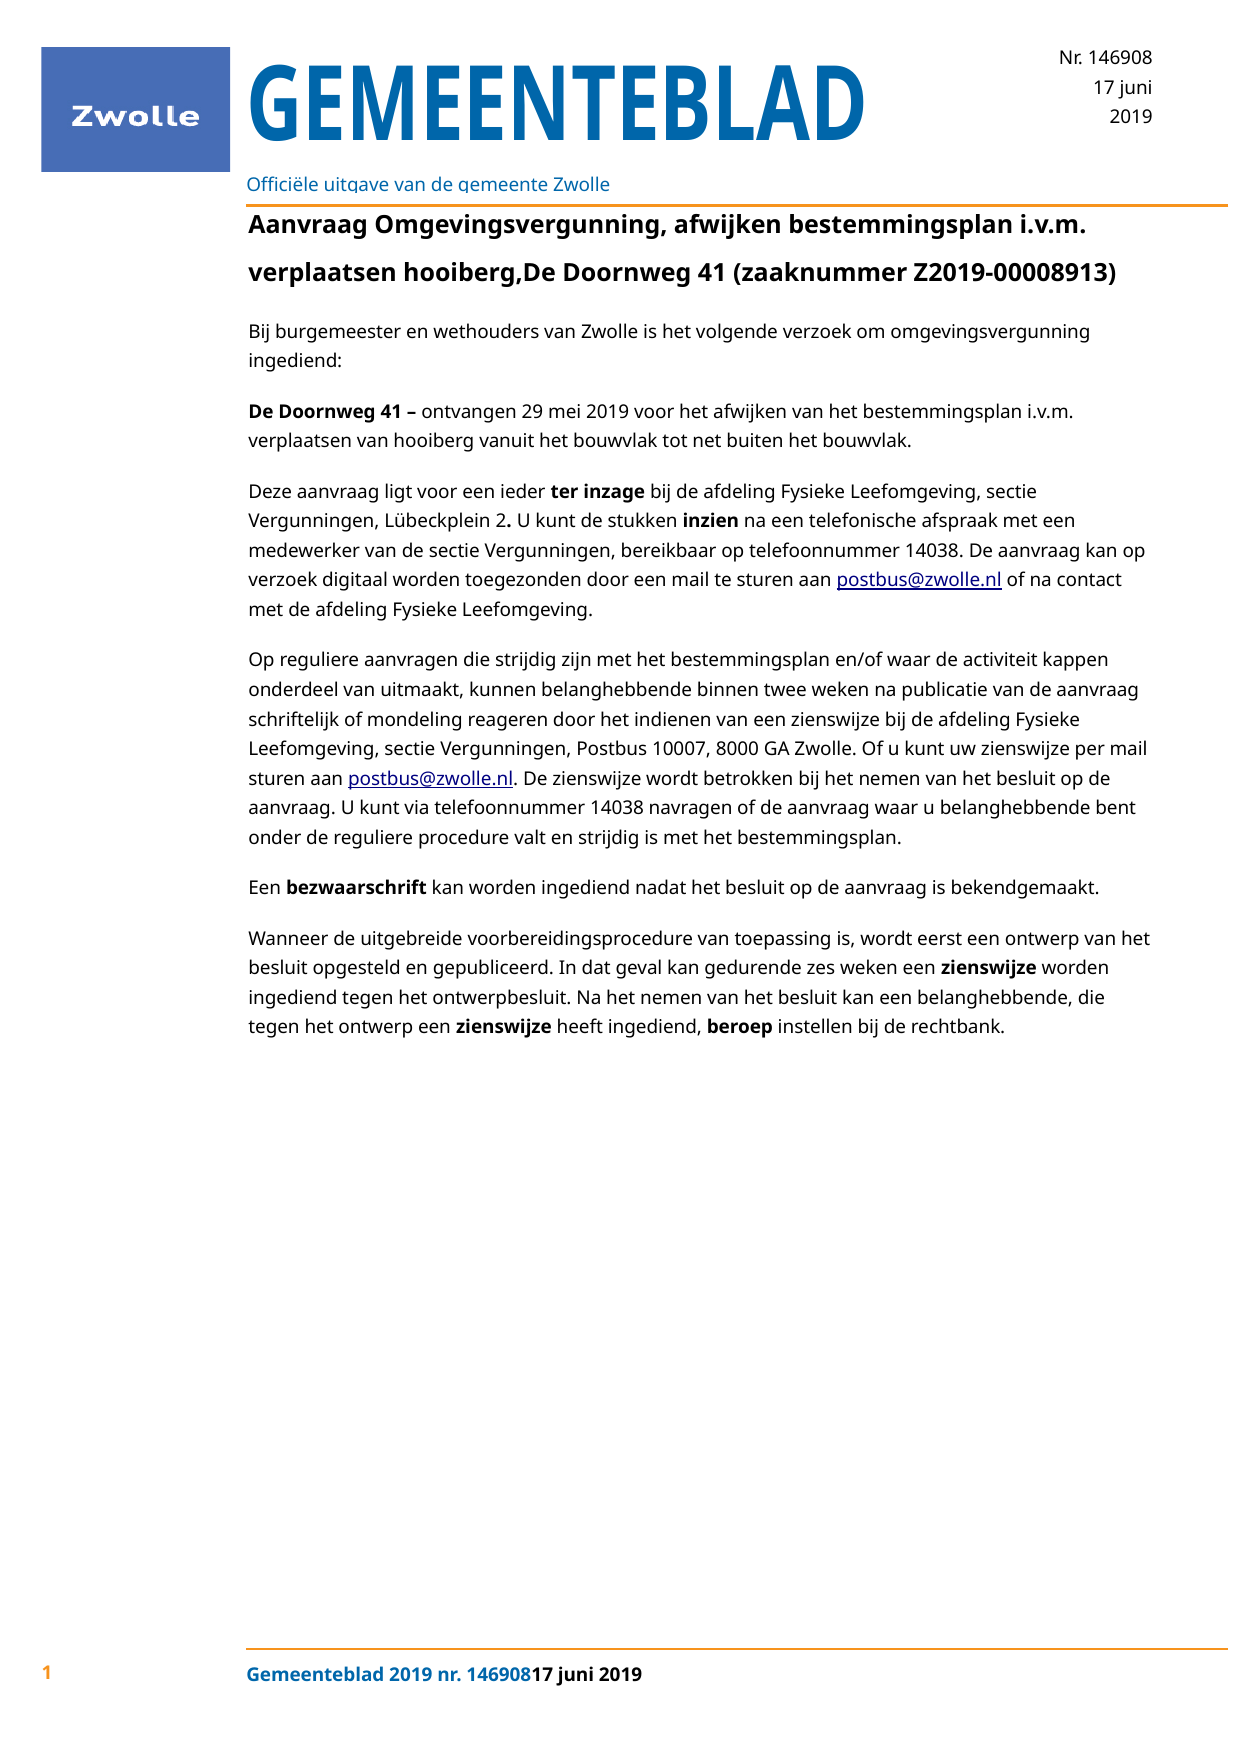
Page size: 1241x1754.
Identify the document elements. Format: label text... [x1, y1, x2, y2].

text Aanvraag Omgevingsvergunning, afwijken bestemmingsplan i.v.m. verplaatsen hooiberg,De Doornweg 41 (zaaknummer Z2019-00008913) [248, 207, 1152, 288]
text Op reguliere aanvragen die strijdig zijn met het bestemmingsplan en/of waar de activiteit kappen onderdeel van uitmaakt, kunnen belanghebbende binnen twee weken na publicatie van de aanvraag schriftelijk of mondeling reageren door het indienen van een zienswijze bij de afdeling Fysieke Leefomgeving, sectie Vergunningen, Postbus 10007, 8000 GA Zwolle. Of u kunt uw zienswijze per mail sturen aan postbus@zwolle.nl. De zienswijze wordt betrokken bij het nemen van het besluit op de aanvraag. U kunt via telefoonnummer 14038 navragen of de aanvraag waar u belanghebbende bent onder de reguliere procedure valt en strijdig is met het bestemmingsplan. [248, 647, 1152, 850]
text Wanneer de uitgebreide voorbereidingsprocedure van toepassing is, wordt eerst een ontwerp van het besluit opgesteld en gepubliceerd. In dat geval kan gedurende zes weken een zienswijze worden ingediend tegen het ontwerpbesluit. Na het nemen van het besluit kan een belanghebbende, die tegen het ontwerp een zienswijze heeft ingediend, beroep instellen bij de rechtbank. [248, 925, 1152, 1039]
text Een bezwaarschrift kan worden ingediend nadat het besluit op de aanvraag is bekendgemaakt. [248, 874, 1152, 900]
text Deze aanvraag ligt voor een ieder ter inzage bij de afdeling Fysieke Leefomgeving, sectie Vergunningen, Lübeckplein 2. U kunt de stukken inzien na een telefonische afspraak met een medewerker van de sectie Vergunningen, bereikbaar op telefoonnummer 14038. De aanvraag kan op verzoek digitaal worden toegezonden door een mail te sturen aan postbus@zwolle.nl of na contact met de afdeling Fysieke Leefomgeving. [248, 478, 1152, 622]
text De Doornweg 41 – ontvangen 29 mei 2019 voor het afwijken van het bestemmingsplan i.v.m. verplaatsen van hooiberg vanuit het bouwvlak tot net buiten het bouwvlak. [248, 398, 1152, 453]
text Bij burgemeester en wethouders van Zwolle is het volgende verzoek om omgevingsvergunning ingediend: [248, 318, 1152, 373]
picture [41, 47, 231, 172]
